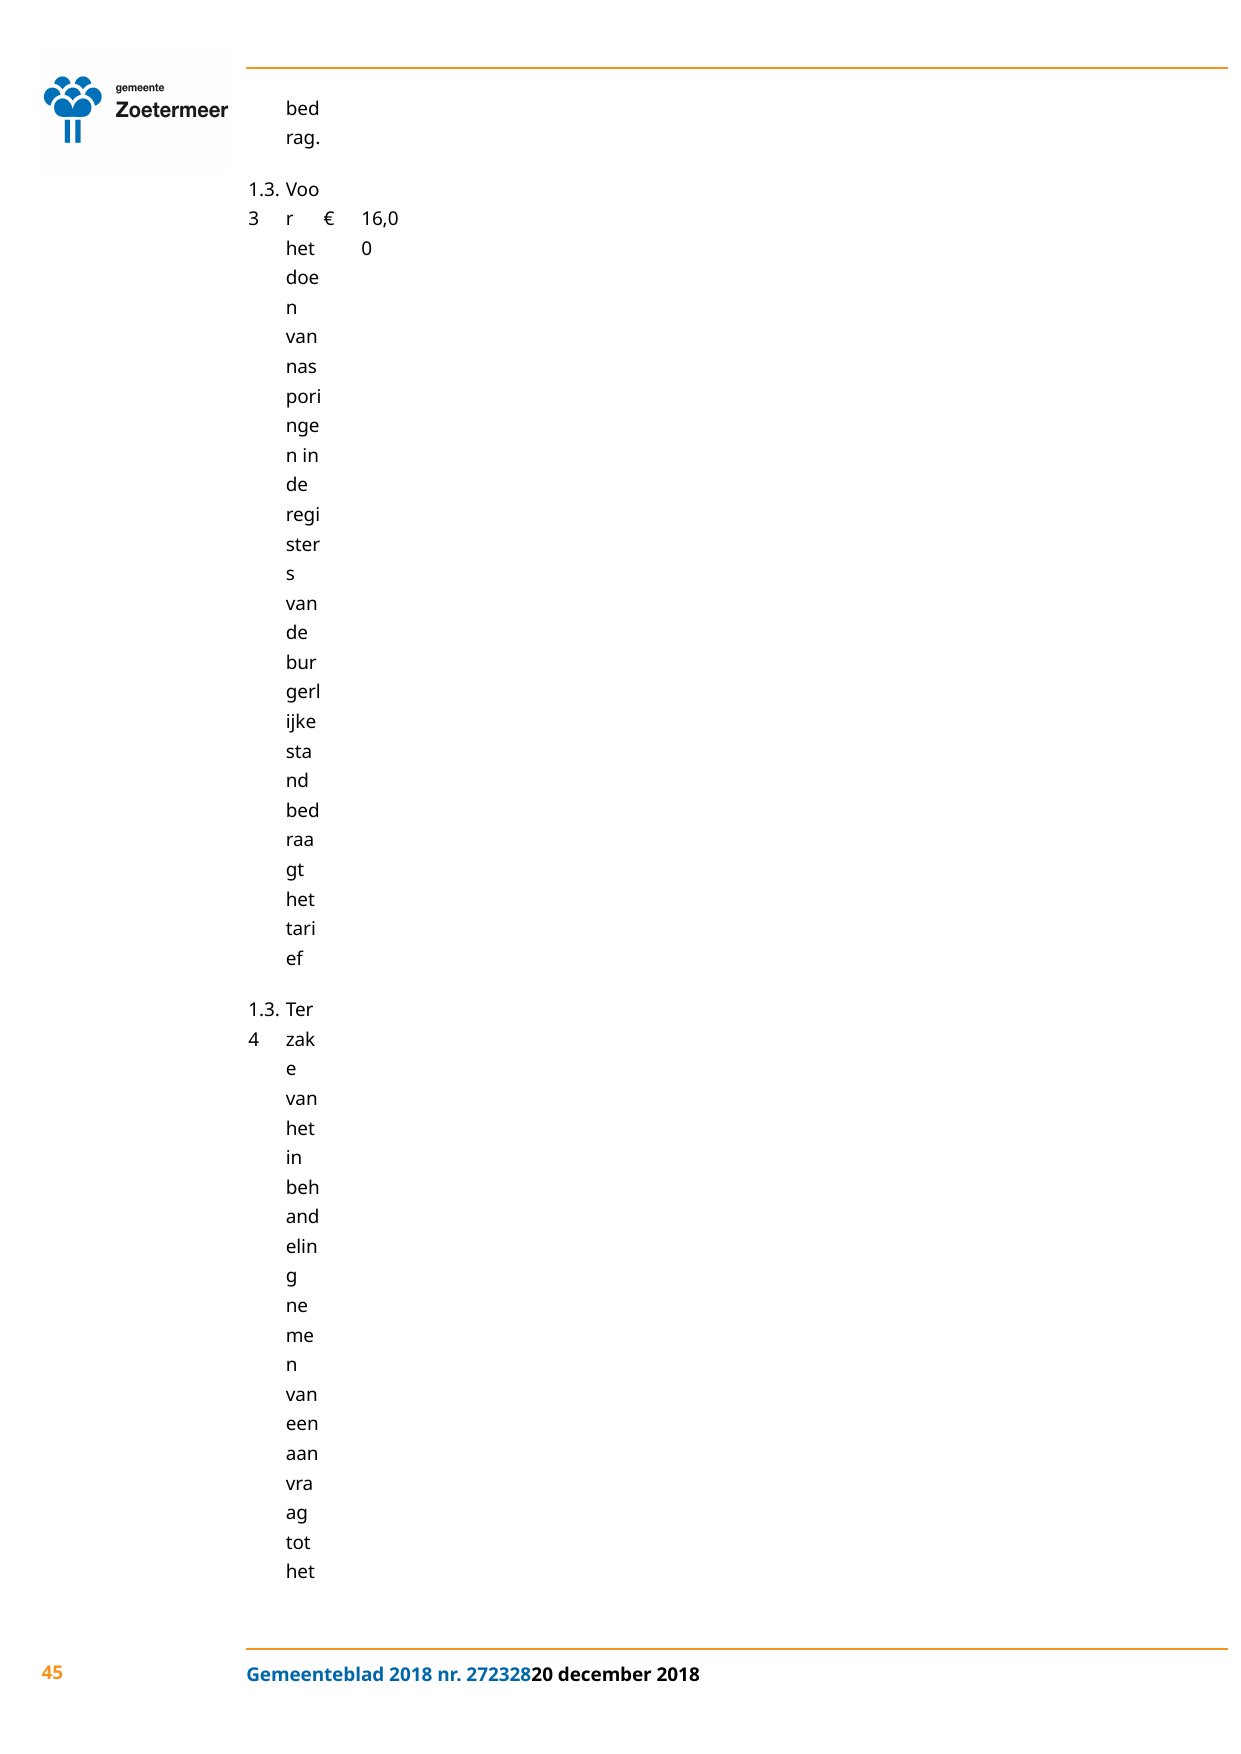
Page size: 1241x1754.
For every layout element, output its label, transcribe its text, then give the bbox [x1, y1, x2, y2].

table_cell [361, 971, 398, 996]
table_cell [323, 95, 361, 150]
picture [41, 47, 231, 172]
table_cell [248, 971, 286, 996]
table_cell [323, 150, 361, 176]
table_cell [323, 971, 361, 996]
table_cell [248, 95, 286, 150]
table_cell bedrag. [286, 95, 323, 150]
table_cell Voor het doen van nasporingen in de registers van de burgerlijke stand bedraagt het tarief [286, 176, 323, 971]
table_cell [361, 150, 398, 176]
table_cell [361, 996, 398, 1584]
table_cell [361, 95, 398, 150]
table_cell Ter zake van het in behandeling nemen van een aanvraag tot het [286, 996, 323, 1584]
table_cell € [323, 176, 361, 971]
table_cell 16,00 [361, 176, 398, 971]
table_cell [323, 996, 361, 1584]
table_cell 1.3.4 [248, 996, 286, 1584]
table_cell [248, 150, 286, 176]
table_cell 1.3.3 [248, 176, 286, 971]
table_cell [286, 971, 323, 996]
table_cell [286, 150, 323, 176]
